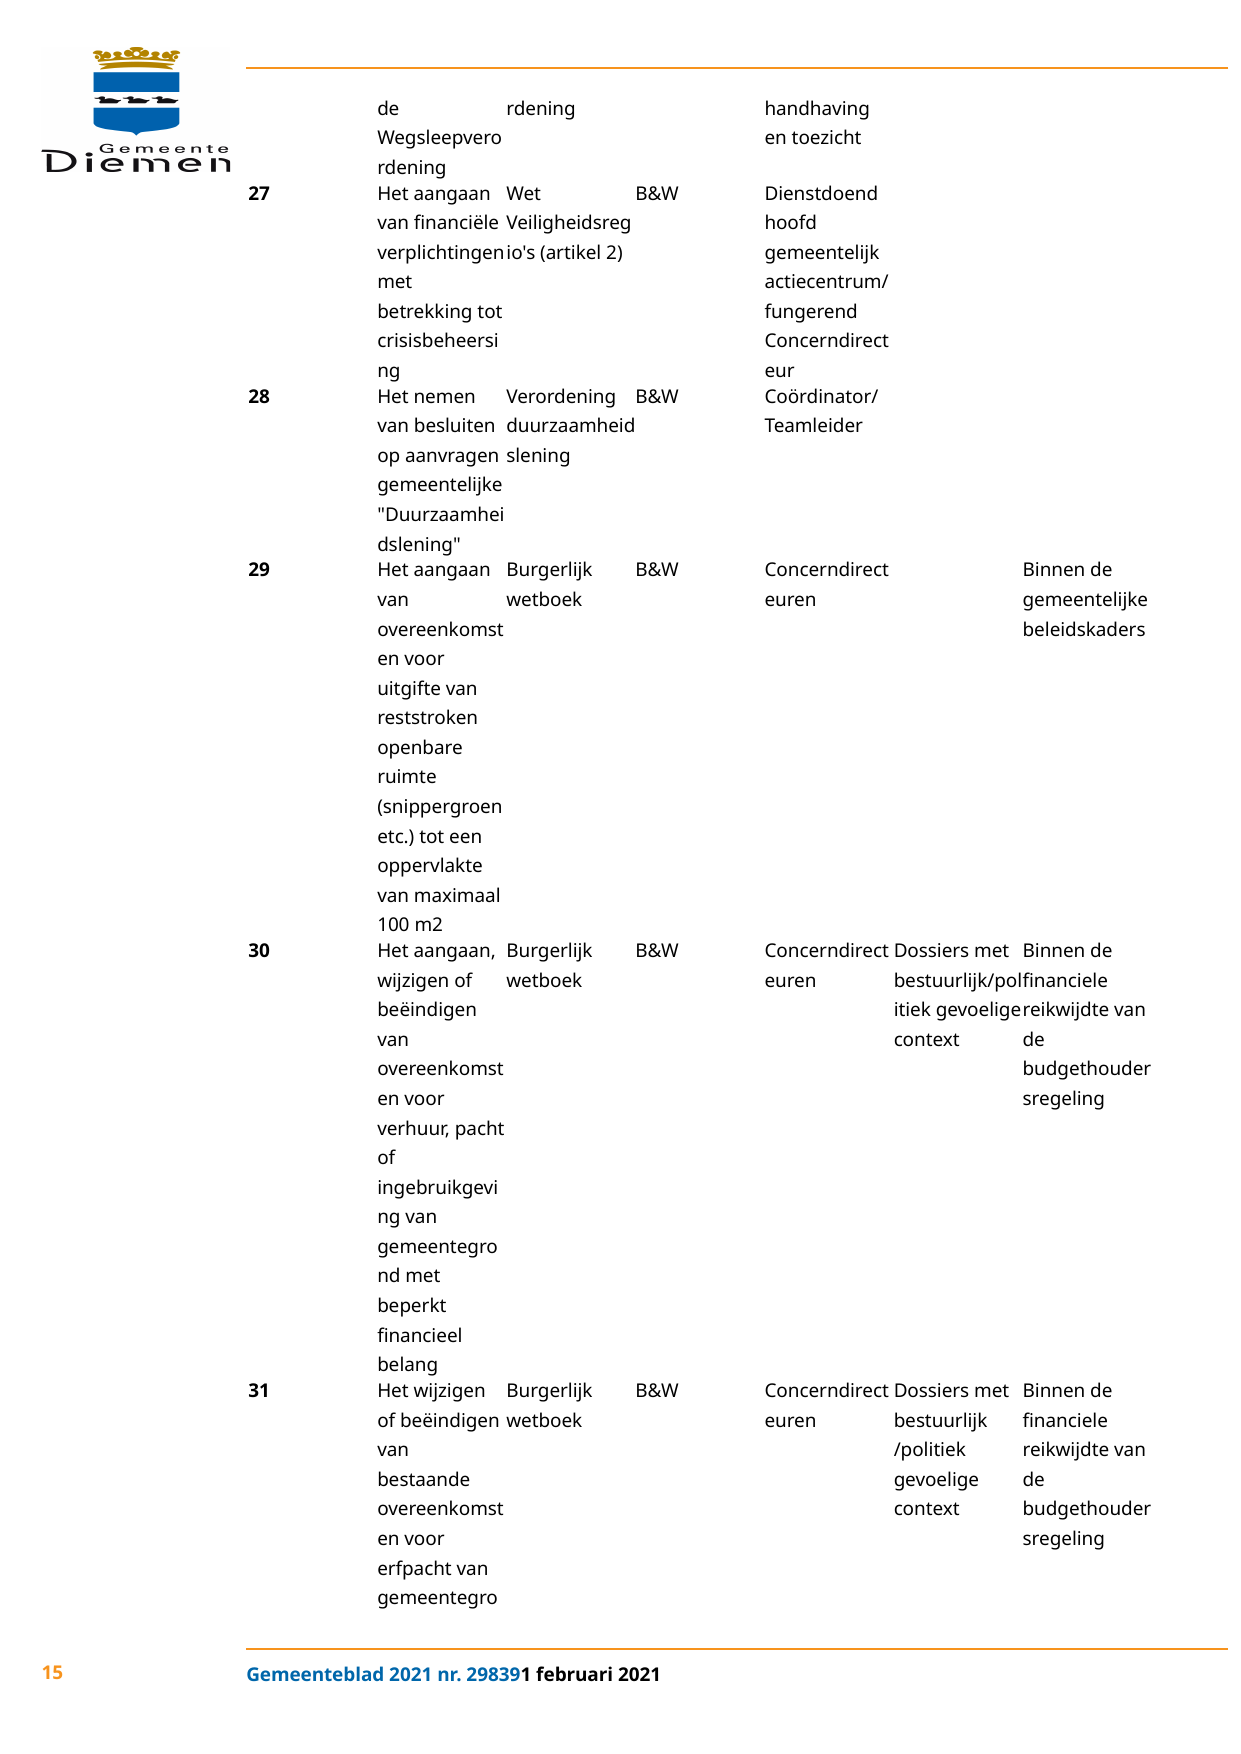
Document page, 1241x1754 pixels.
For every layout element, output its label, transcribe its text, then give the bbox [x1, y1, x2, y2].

table_cell 30 [248, 937, 377, 1377]
table_cell Burgerlijk wetboek [506, 557, 635, 937]
table_cell B&W [635, 1377, 764, 1610]
table_cell Het nemen van besluiten op aanvragen gemeentelijke "Duurzaamheidslening" [377, 383, 506, 557]
table_cell Burgerlijk wetboek [506, 937, 635, 1377]
table_cell Concerndirecteuren [764, 557, 893, 937]
table_cell de Wegsleepverordening [377, 95, 506, 180]
table_cell handhaving en toezicht [764, 95, 893, 180]
table_cell Binnen de financiele reikwijdte van de budgethoudersregeling [1023, 1377, 1152, 1610]
table_cell Concerndirecteuren [764, 937, 893, 1377]
table_cell [894, 95, 1022, 180]
table_cell Dossiers met bestuurlijk /politiek gevoelige context [894, 1377, 1022, 1610]
table_cell Binnen de financiele reikwijdte van de budgethoudersregeling [1023, 937, 1152, 1377]
table_cell Het aangaan van financiële verplichtingen met betrekking tot crisisbeheersing [377, 180, 506, 383]
table_cell B&W [635, 180, 764, 383]
table_cell [248, 95, 377, 180]
table_cell [635, 95, 764, 180]
table_cell Het aangaan, wijzigen of beëindigen van overeenkomsten voor verhuur, pacht of ingebruikgeving van gemeentegrond met beperkt financieel belang [377, 937, 506, 1377]
table_cell Verordening duurzaamheidslening [506, 383, 635, 557]
table_cell 28 [248, 383, 377, 557]
table_cell 29 [248, 557, 377, 937]
table_cell [894, 557, 1022, 937]
table_cell rdening [506, 95, 635, 180]
table_cell [894, 180, 1022, 383]
table_cell 31 [248, 1377, 377, 1610]
table_cell Concerndirecteuren [764, 1377, 893, 1610]
table_cell Binnen de gemeentelijke beleidskaders [1023, 557, 1152, 937]
table_cell B&W [635, 937, 764, 1377]
table_cell B&W [635, 557, 764, 937]
table_cell [1023, 383, 1152, 557]
table_cell [1023, 180, 1152, 383]
table_cell B&W [635, 383, 764, 557]
table_cell Het aangaan van overeenkomsten voor uitgifte van reststroken openbare ruimte (snippergroen etc.) tot een oppervlakte van maximaal 100 m2 [377, 557, 506, 937]
table_cell Coördinator/Teamleider [764, 383, 893, 557]
table_cell Dossiers met bestuurlijk/politiek gevoelige context [894, 937, 1022, 1377]
table_cell 27 [248, 180, 377, 383]
table_cell Burgerlijk wetboek [506, 1377, 635, 1610]
table_cell Het wijzigen of beëindigen van bestaande overeenkomsten voor erfpacht van gemeentegro [377, 1377, 506, 1610]
picture [41, 47, 231, 172]
table_cell [894, 383, 1022, 557]
table_cell Dienstdoend hoofd gemeentelijk actiecentrum/fungerend Concerndirecteur [764, 180, 893, 383]
table_cell Wet Veiligheidsregio's (artikel 2) [506, 180, 635, 383]
table_cell [1023, 95, 1152, 180]
